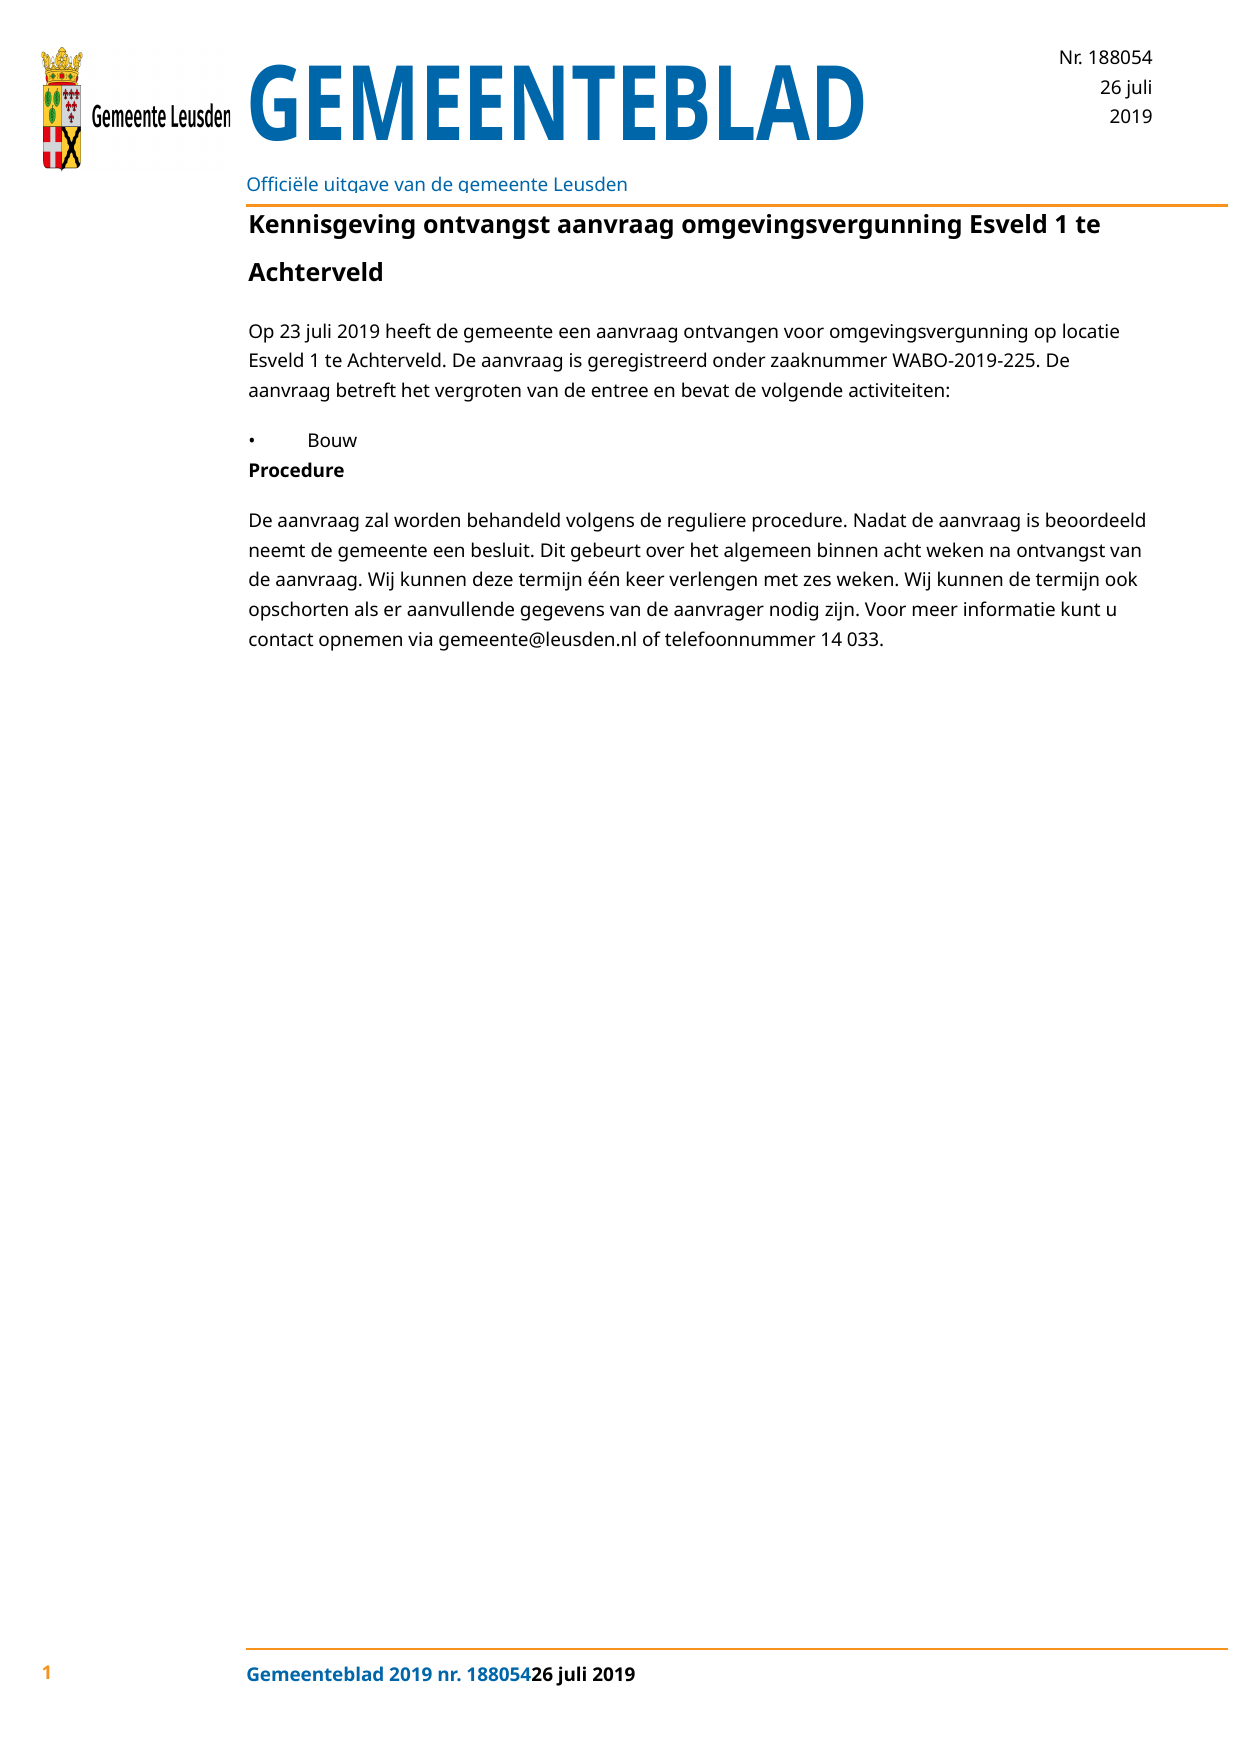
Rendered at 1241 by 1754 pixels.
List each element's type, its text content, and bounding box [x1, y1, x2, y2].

list Bouw [248, 427, 1152, 453]
text De aanvraag zal worden behandeld volgens de reguliere procedure. Nadat de aanvraag is beoordeeld neemt de gemeente een besluit. Dit gebeurt over het algemeen binnen acht weken na ontvangst van de aanvraag. Wij kunnen deze termijn één keer verlengen met zes weken. Wij kunnen de termijn ook opschorten als er aanvullende gegevens van de aanvrager nodig zijn. Voor meer informatie kunt u contact opnemen via gemeente@leusden.nl of telefoonnummer 14 033. [248, 507, 1152, 652]
text Op 23 juli 2019 heeft de gemeente een aanvraag ontvangen voor omgevingsvergunning op locatie Esveld 1 te Achterveld. De aanvraag is geregistreerd onder zaaknummer WABO-2019-225. De aanvraag betreft het vergroten van de entree en bevat de volgende activiteiten: [248, 318, 1152, 403]
text Procedure [248, 457, 1152, 483]
text Kennisgeving ontvangst aanvraag omgevingsvergunning Esveld 1 te Achterveld [248, 207, 1152, 288]
picture [41, 47, 231, 172]
